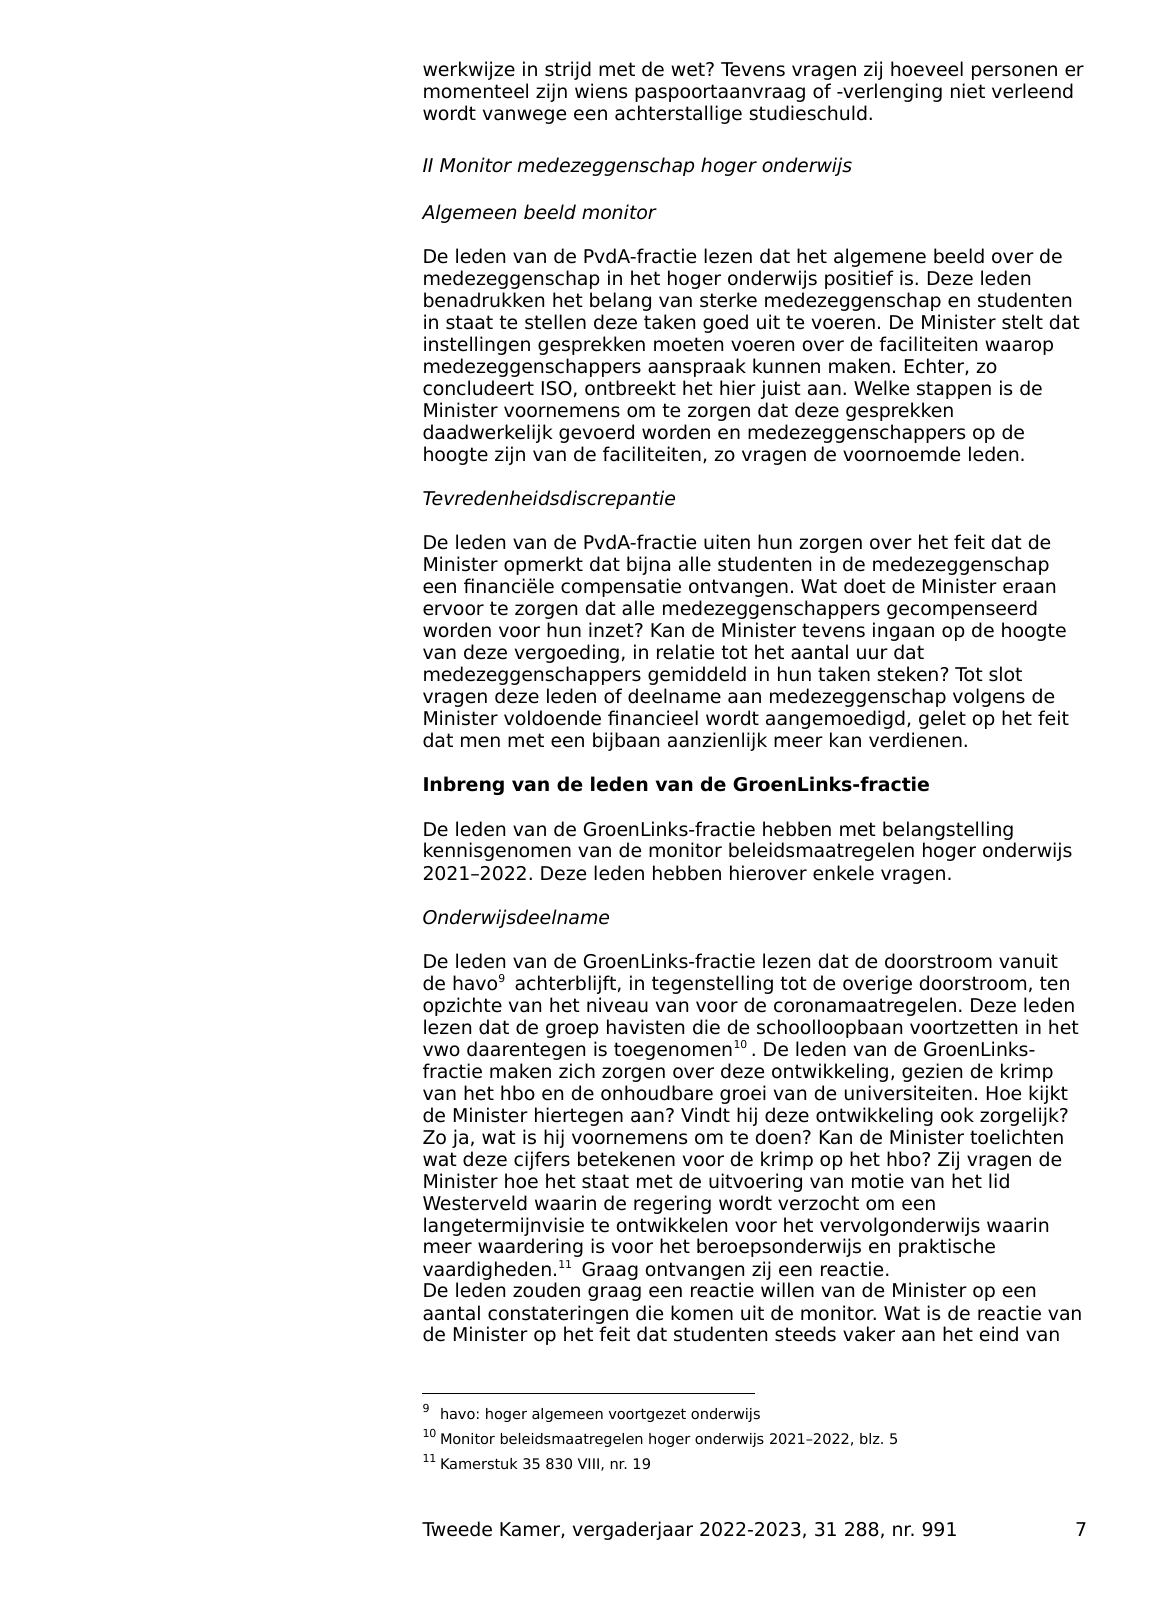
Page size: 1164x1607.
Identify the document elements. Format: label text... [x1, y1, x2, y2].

text Monitor beleidsmaatregelen hoger onderwijs 2021–2022, blz. 5 [422, 1427, 1087, 1449]
text De leden van de GroenLinks-fractie hebben met belangstelling kennisgenomen van de monitor beleidsmaatregelen hoger onderwijs 2021–2022. Deze leden hebben hierover enkele vragen. [422, 818, 1087, 884]
text Kamerstuk 35 830 VIII, nr. 19 [422, 1452, 1087, 1474]
text De leden van de PvdA-fractie uiten hun zorgen over het feit dat de Minister opmerkt dat bijna alle studenten in de medezeggenschap een financiële compensatie ontvangen. Wat doet de Minister eraan ervoor te zorgen dat alle medezeggenschappers gecompenseerd worden voor hun inzet? Kan de Minister tevens ingaan op de hoogte van deze vergoeding, in relatie tot het aantal uur dat medezeggenschappers gemiddeld in hun taken steken? Tot slot vragen deze leden of deelname aan medezeggenschap volgens de Minister voldoende financieel wordt aangemoedigd, gelet op het feit dat men met een bijbaan aanzienlijk meer kan verdienen. [422, 532, 1087, 752]
text De leden van de PvdA-fractie lezen dat het algemene beeld over de medezeggenschap in het hoger onderwijs positief is. Deze leden benadrukken het belang van sterke medezeggenschap en studenten in staat te stellen deze taken goed uit te voeren. De Minister stelt dat instellingen gesprekken moeten voeren over de faciliteiten waarop medezeggenschappers aanspraak kunnen maken. Echter, zo concludeert ISO, ontbreekt het hier juist aan. Welke stappen is de Minister voornemens om te zorgen dat deze gesprekken daadwerkelijk gevoerd worden en medezeggenschappers op de hoogte zijn van de faciliteiten, zo vragen de voornoemde leden. [422, 246, 1087, 466]
subtitle Onderwijsdeelname [422, 907, 1087, 928]
subtitle Algemeen beeld monitor [422, 202, 1087, 224]
text De leden zouden graag een reactie willen van de Minister op een aantal constateringen die komen uit de monitor. Wat is de reactie van de Minister op het feit dat studenten steeds vaker aan het eind van [422, 1280, 1087, 1346]
text De leden van de GroenLinks-fractie lezen dat de doorstroom vanuit de havo achterblijft, in tegenstelling tot de overige doorstroom, ten opzichte van het niveau van voor de coronamaatregelen. Deze leden lezen dat de groep havisten die de schoolloopbaan voortzetten in het vwo daarentegen is toegenomen. De leden van de GroenLinks-fractie maken zich zorgen over deze ontwikkeling, gezien de krimp van het hbo en de onhoudbare groei van de universiteiten. Hoe kijkt de Minister hiertegen aan? Vindt hij deze ontwikkeling ook zorgelijk? Zo ja, wat is hij voornemens om te doen? Kan de Minister toelichten wat deze cijfers betekenen voor de krimp op het hbo? Zij vragen de Minister hoe het staat met de uitvoering van motie van het lid Westerveld waarin de regering wordt verzocht om een langetermijnvisie te ontwikkelen voor het vervolgonderwijs waarin meer waardering is voor het beroepsonderwijs en praktische vaardigheden. Graag ontvangen zij een reactie. [422, 951, 1087, 1280]
text havo: hoger algemeen voortgezet onderwijs [422, 1402, 1087, 1424]
subtitle Tevredenheidsdiscrepantie [422, 488, 1087, 510]
subtitle II Monitor medezeggenschap hoger onderwijs [422, 155, 1087, 177]
text werkwijze in strijd met de wet? Tevens vragen zij hoeveel personen er momenteel zijn wiens paspoortaanvraag of -verlenging niet verleend wordt vanwege een achterstallige studieschuld. [422, 59, 1087, 125]
subtitle Inbreng van de leden van de GroenLinks-fractie [422, 774, 1087, 796]
